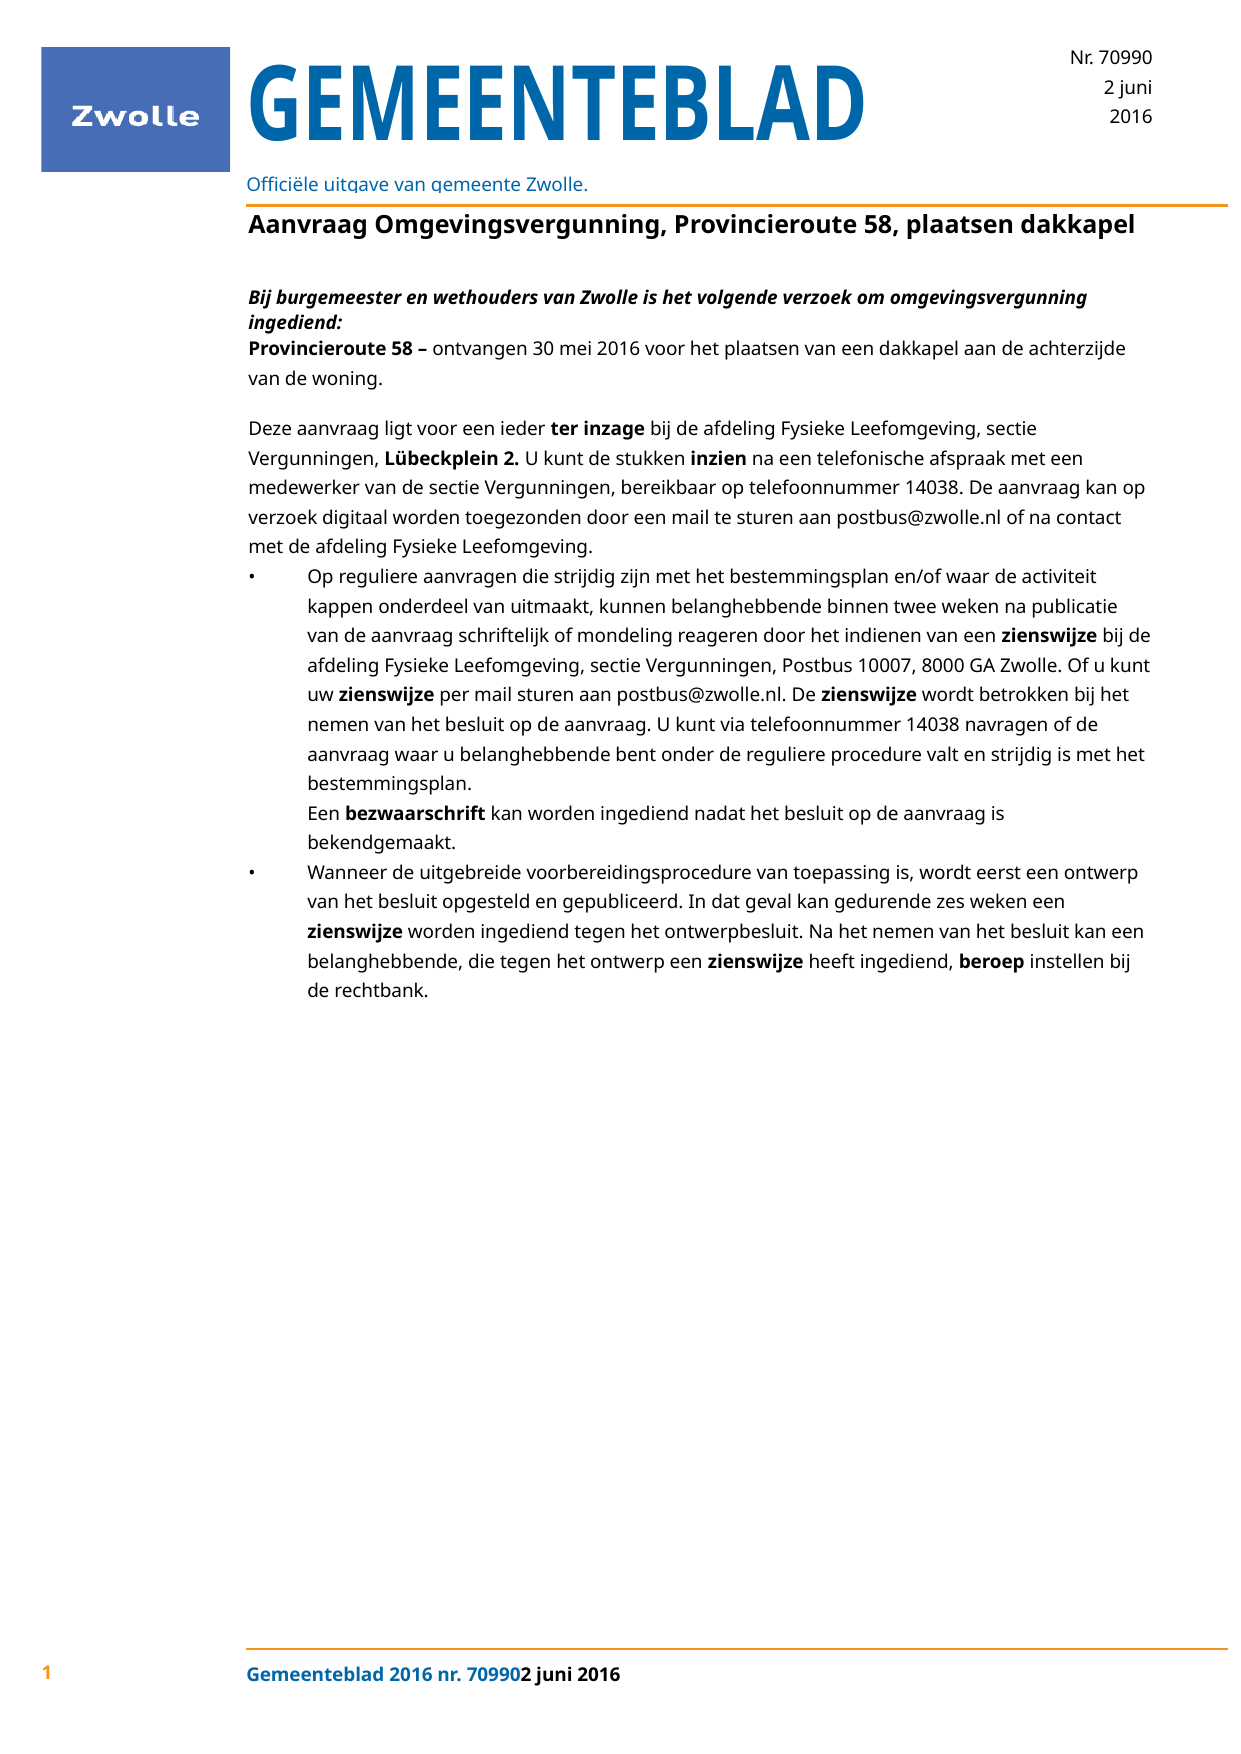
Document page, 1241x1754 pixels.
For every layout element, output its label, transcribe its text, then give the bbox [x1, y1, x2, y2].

picture [41, 47, 231, 172]
text Provincieroute 58 – ontvangen 30 mei 2016 voor het plaatsen van een dakkapel aan de achterzijde van de woning. [248, 335, 1152, 391]
text Aanvraag Omgevingsvergunning, Provincieroute 58, plaatsen dakkapel [248, 207, 1152, 241]
text Deze aanvraag ligt voor een ieder ter inzage bij de afdeling Fysieke Leefomgeving, sectie Vergunningen, Lübeckplein 2. U kunt de stukken inzien na een telefonische afspraak met een medewerker van de sectie Vergunningen, bereikbaar op telefoonnummer 14038. De aanvraag kan op verzoek digitaal worden toegezonden door een mail te sturen aan postbus@zwolle.nl of na contact met de afdeling Fysieke Leefomgeving. [248, 415, 1152, 559]
text Bij burgemeester en wethouders van Zwolle is het volgende verzoek om omgevingsvergunning ingediend: [248, 284, 1152, 335]
list Een bezwaarschrift kan worden ingediend nadat het besluit op de aanvraag is bekendgemaakt. [248, 800, 1152, 855]
list Wanneer de uitgebreide voorbereidingsprocedure van toepassing is, wordt eerst een ontwerp van het besluit opgesteld en gepubliceerd. In dat geval kan gedurende zes weken een zienswijze worden ingediend tegen het ontwerpbesluit. Na het nemen van het besluit kan een belanghebbende, die tegen het ontwerp een zienswijze heeft ingediend, beroep instellen bij de rechtbank. [248, 859, 1152, 1003]
list Op reguliere aanvragen die strijdig zijn met het bestemmingsplan en/of waar de activiteit kappen onderdeel van uitmaakt, kunnen belanghebbende binnen twee weken na publicatie van de aanvraag schriftelijk of mondeling reageren door het indienen van een zienswijze bij de afdeling Fysieke Leefomgeving, sectie Vergunningen, Postbus 10007, 8000 GA Zwolle. Of u kunt uw zienswijze per mail sturen aan postbus@zwolle.nl. De zienswijze wordt betrokken bij het nemen van het besluit op de aanvraag. U kunt via telefoonnummer 14038 navragen of de aanvraag waar u belanghebbende bent onder de reguliere procedure valt en strijdig is met het bestemmingsplan. [248, 563, 1152, 796]
